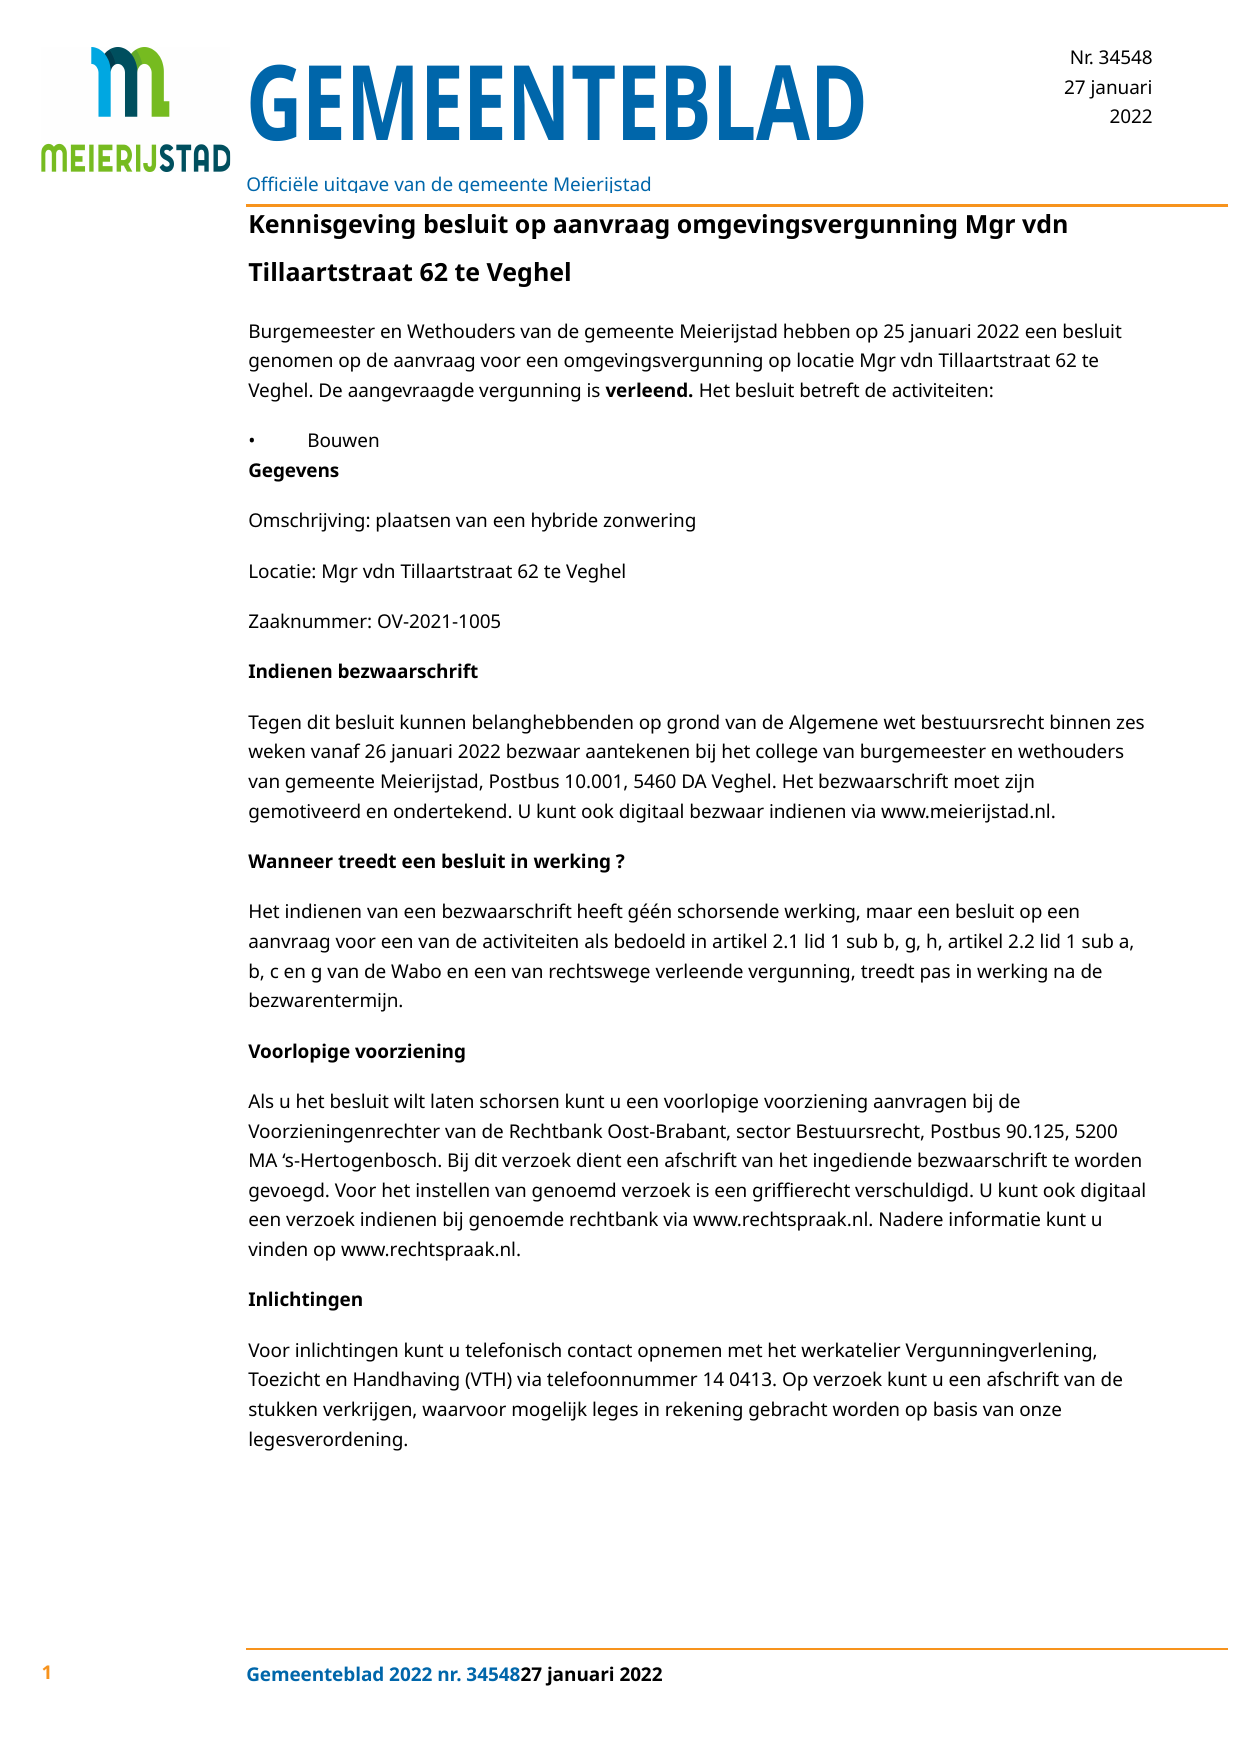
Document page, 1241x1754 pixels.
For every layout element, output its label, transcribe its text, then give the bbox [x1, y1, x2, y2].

text Kennisgeving besluit op aanvraag omgevingsvergunning Mgr vdn Tillaartstraat 62 te Veghel [248, 207, 1152, 288]
text Als u het besluit wilt laten schorsen kunt u een voorlopige voorziening aanvragen bij de Voorzieningenrechter van de Rechtbank Oost-Brabant, sector Bestuursrecht, Postbus 90.125, 5200 MA ‘s-Hertogenbosch. Bij dit verzoek dient een afschrift van het ingediende bezwaarschrift te worden gevoegd. Voor het instellen van genoemd verzoek is een griffierecht verschuldigd. U kunt ook digitaal een verzoek indienen bij genoemde rechtbank via www.rechtspraak.nl. Nadere informatie kunt u vinden op www.rechtspraak.nl. [248, 1088, 1152, 1262]
text Zaaknummer: OV-2021-1005 [248, 608, 1152, 634]
text Inlichtingen [248, 1287, 1152, 1312]
text Voorlopige voorziening [248, 1038, 1152, 1064]
text Tegen dit besluit kunnen belanghebbenden op grond van de Algemene wet bestuursrecht binnen zes weken vanaf 26 januari 2022 bezwaar aantekenen bij het college van burgemeester en wethouders van gemeente Meierijstad, Postbus 10.001, 5460 DA Veghel. Het bezwaarschrift moet zijn gemotiveerd en ondertekend. U kunt ook digitaal bezwaar indienen via www.meierijstad.nl. [248, 709, 1152, 824]
text Wanneer treedt een besluit in werking ? [248, 848, 1152, 874]
text Burgemeester en Wethouders van de gemeente Meierijstad hebben op 25 januari 2022 een besluit genomen op de aanvraag voor een omgevingsvergunning op locatie Mgr vdn Tillaartstraat 62 te Veghel. De aangevraagde vergunning is verleend. Het besluit betreft de activiteiten: [248, 318, 1152, 403]
text Omschrijving: plaatsen van een hybride zonwering [248, 507, 1152, 533]
text Gegevens [248, 457, 1152, 483]
text Voor inlichtingen kunt u telefonisch contact opnemen met het werkatelier Vergunningverlening, Toezicht en Handhaving (VTH) via telefoonnummer 14 0413. Op verzoek kunt u een afschrift van de stukken verkrijgen, waarvoor mogelijk leges in rekening gebracht worden op basis van onze legesverordening. [248, 1337, 1152, 1452]
list Bouwen [248, 427, 1152, 453]
text Het indienen van een bezwaarschrift heeft géén schorsende werking, maar een besluit op een aanvraag voor een van de activiteiten als bedoeld in artikel 2.1 lid 1 sub b, g, h, artikel 2.2 lid 1 sub a, b, c en g van de Wabo en een van rechtswege verleende vergunning, treedt pas in werking na de bezwarentermijn. [248, 899, 1152, 1013]
picture [41, 47, 231, 172]
text Indienen bezwaarschrift [248, 659, 1152, 684]
text Locatie: Mgr vdn Tillaartstraat 62 te Veghel [248, 558, 1152, 584]
